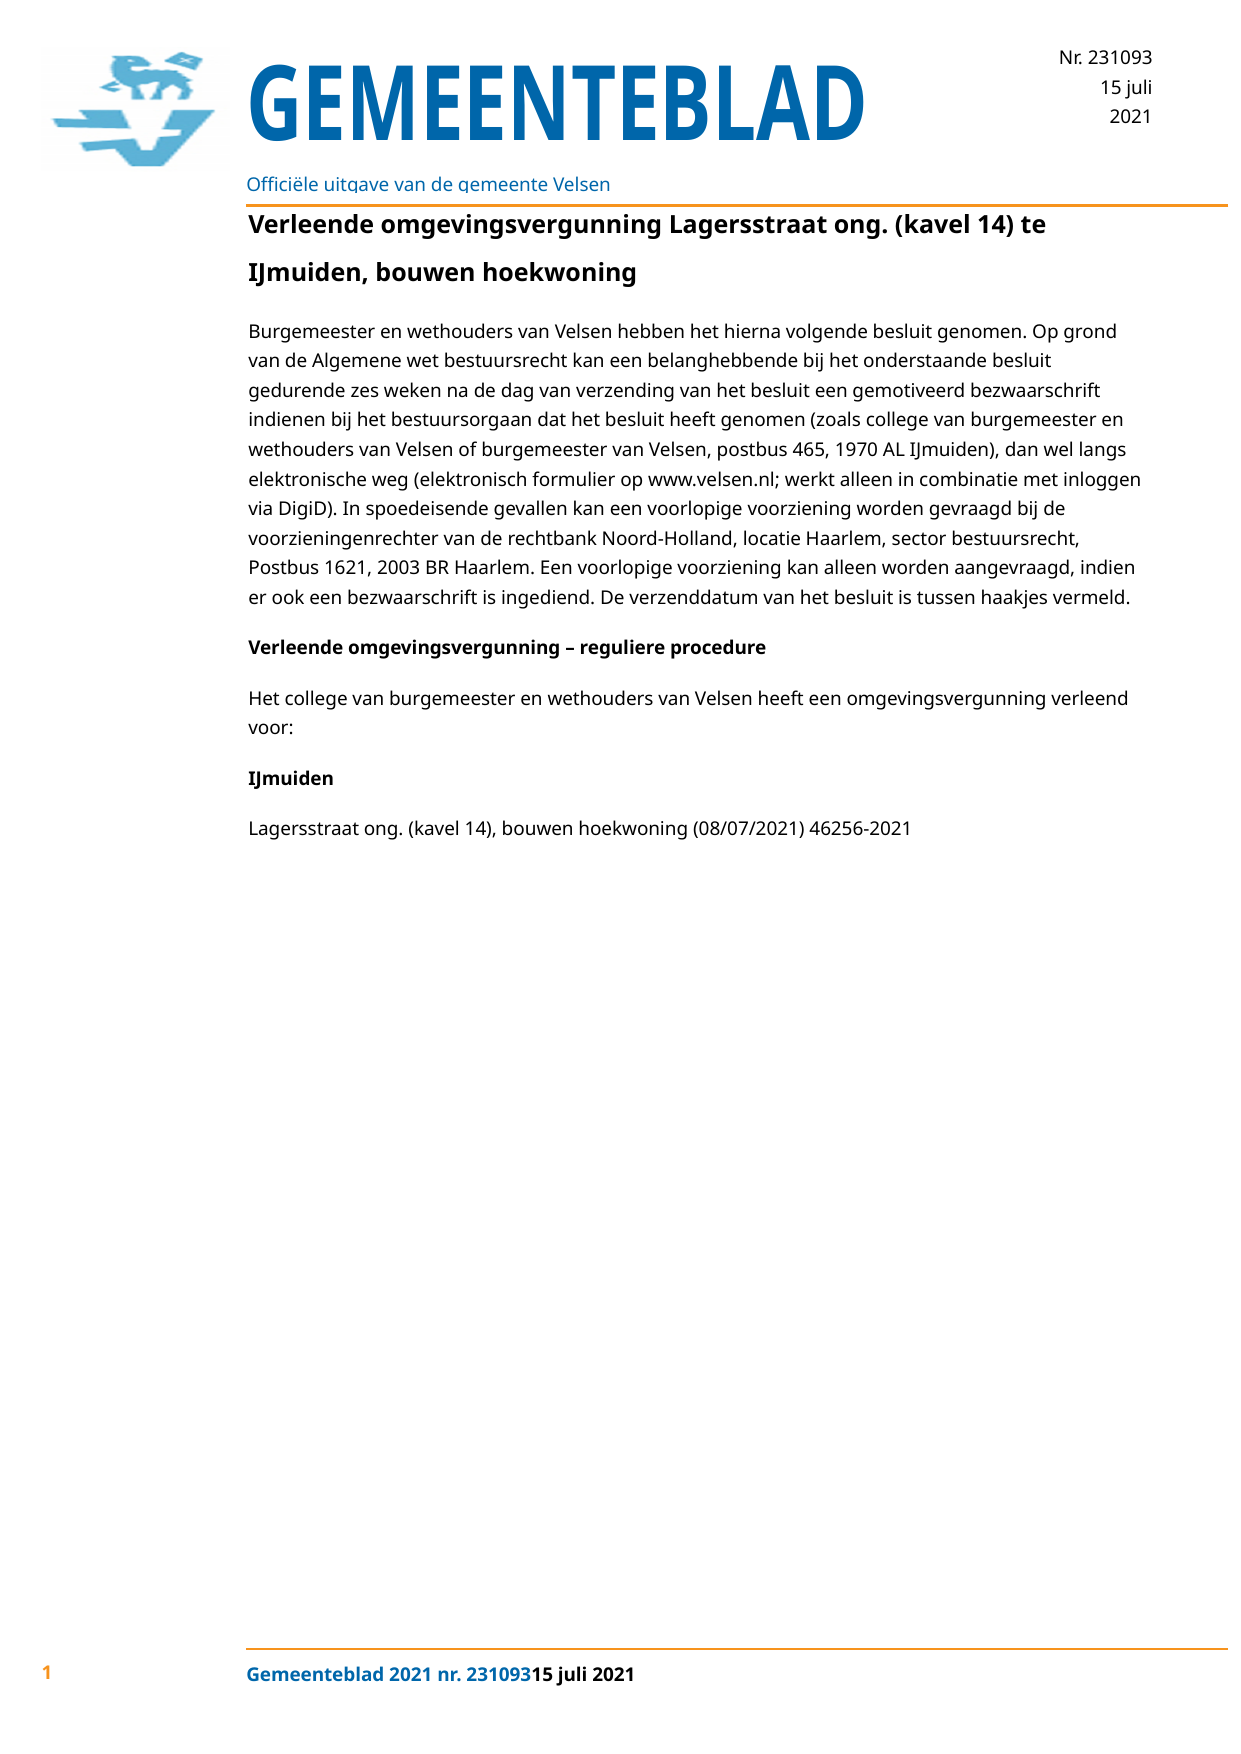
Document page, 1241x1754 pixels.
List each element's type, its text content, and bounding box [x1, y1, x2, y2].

text Burgemeester en wethouders van Velsen hebben het hierna volgende besluit genomen. Op grond van de Algemene wet bestuursrecht kan een belanghebbende bij het onderstaande besluit gedurende zes weken na de dag van verzending van het besluit een gemotiveerd bezwaarschrift indienen bij het bestuursorgaan dat het besluit heeft genomen (zoals college van burgemeester en wethouders van Velsen of burgemeester van Velsen, postbus 465, 1970 AL IJmuiden), dan wel langs elektronische weg (elektronisch formulier op www.velsen.nl; werkt alleen in combinatie met inloggen via DigiD). In spoedeisende gevallen kan een voorlopige voorziening worden gevraagd bij de voorzieningenrechter van de rechtbank Noord-Holland, locatie Haarlem, sector bestuursrecht, Postbus 1621, 2003 BR Haarlem. Een voorlopige voorziening kan alleen worden aangevraagd, indien er ook een bezwaarschrift is ingediend. De verzenddatum van het besluit is tussen haakjes vermeld. [248, 318, 1152, 610]
text IJmuiden [248, 765, 1152, 791]
text Lagersstraat ong. (kavel 14), bouwen hoekwoning (08/07/2021) 46256-2021 [248, 815, 1152, 841]
text Verleende omgevingsvergunning Lagersstraat ong. (kavel 14) te IJmuiden, bouwen hoekwoning [248, 207, 1152, 288]
text Het college van burgemeester en wethouders van Velsen heeft een omgevingsvergunning verleend voor: [248, 685, 1152, 740]
text Verleende omgevingsvergunning – reguliere procedure [248, 634, 1152, 660]
picture [41, 47, 231, 172]
